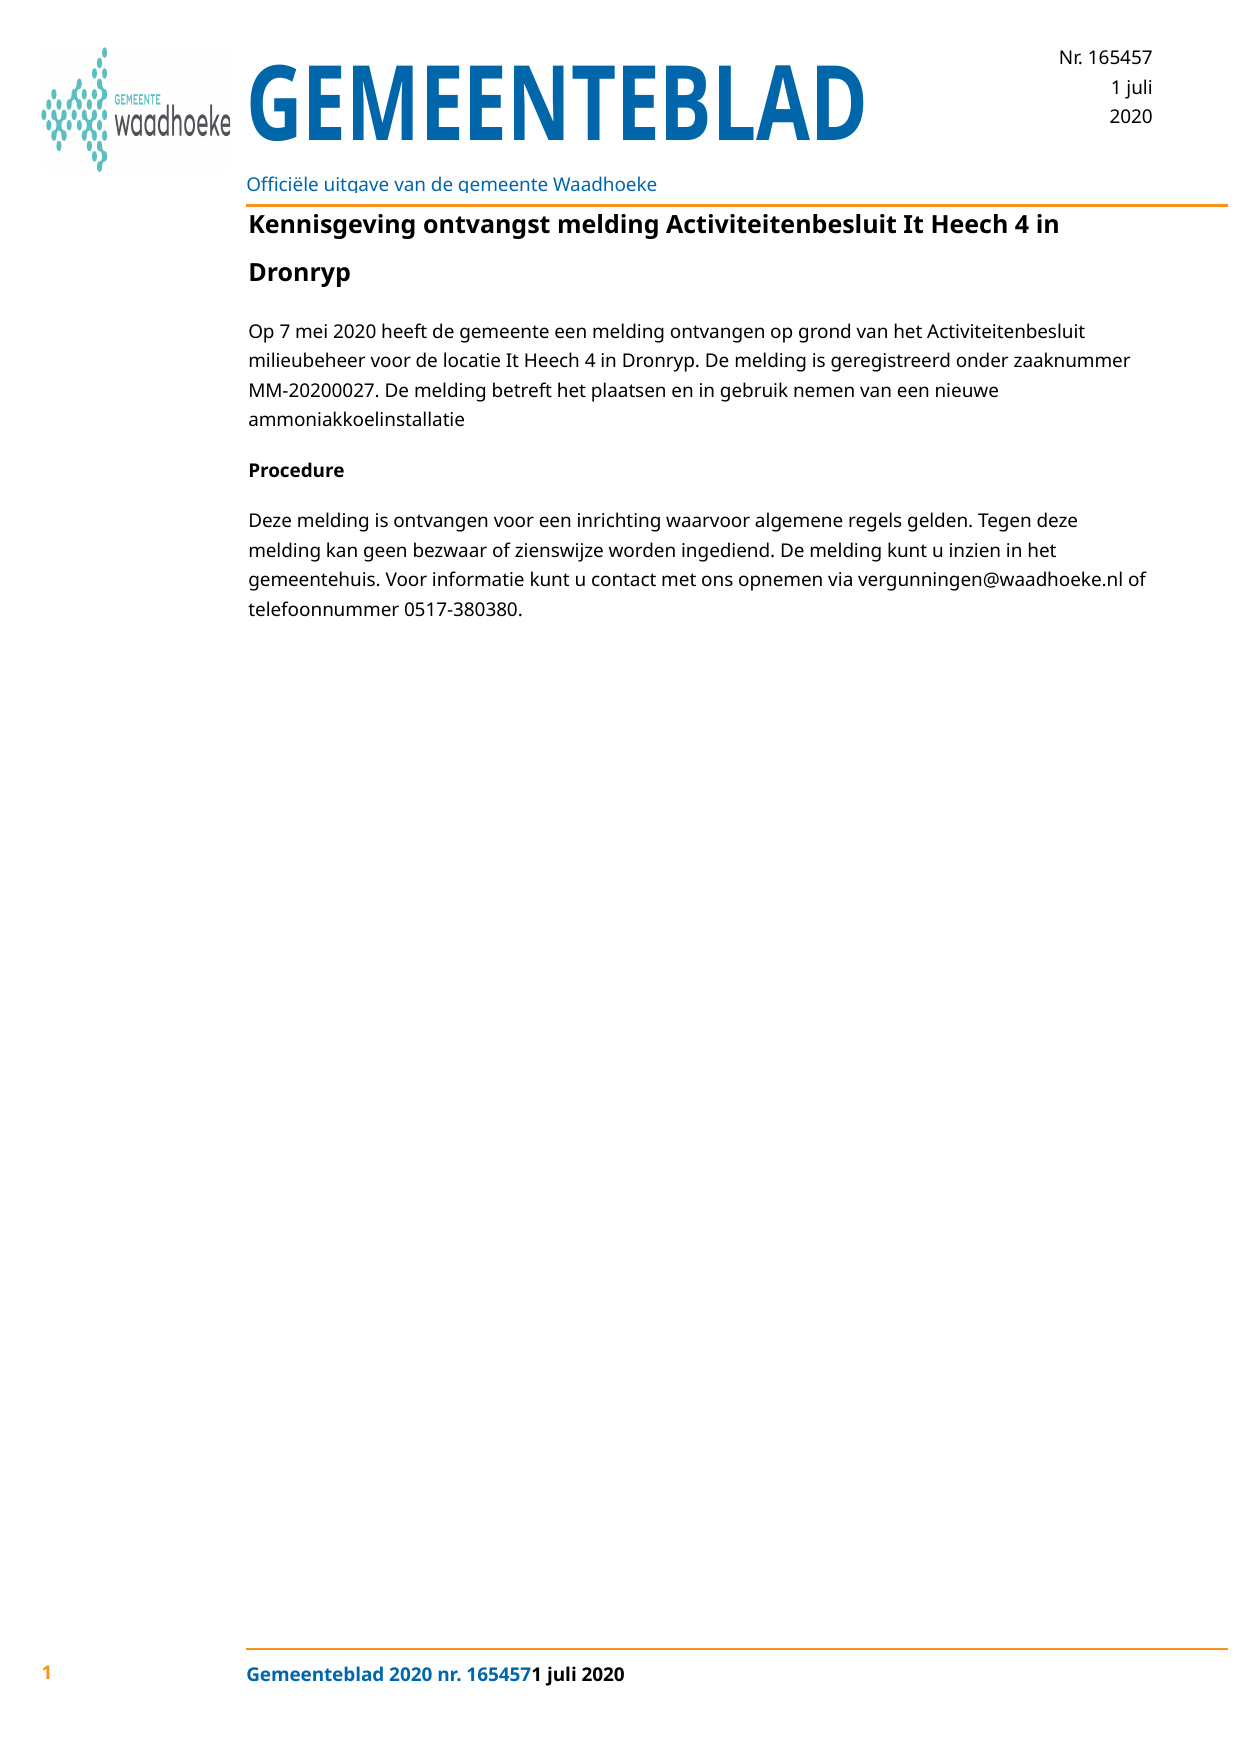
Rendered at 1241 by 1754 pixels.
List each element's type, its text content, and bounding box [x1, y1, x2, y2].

text Procedure [248, 457, 1152, 483]
text Op 7 mei 2020 heeft de gemeente een melding ontvangen op grond van het Activiteitenbesluit milieubeheer voor de locatie It Heech 4 in Dronryp. De melding is geregistreerd onder zaaknummer MM-20200027. De melding betreft het plaatsen en in gebruik nemen van een nieuwe ammoniakkoelinstallatie [248, 318, 1152, 432]
text Deze melding is ontvangen voor een inrichting waarvoor algemene regels gelden. Tegen deze melding kan geen bezwaar of zienswijze worden ingediend. De melding kunt u inzien in het gemeentehuis. Voor informatie kunt u contact met ons opnemen via vergunningen@waadhoeke.nl of telefoonnummer 0517-380380. [248, 507, 1152, 622]
text Kennisgeving ontvangst melding Activiteitenbesluit It Heech 4 in Dronryp [248, 207, 1152, 288]
picture [41, 47, 231, 172]
